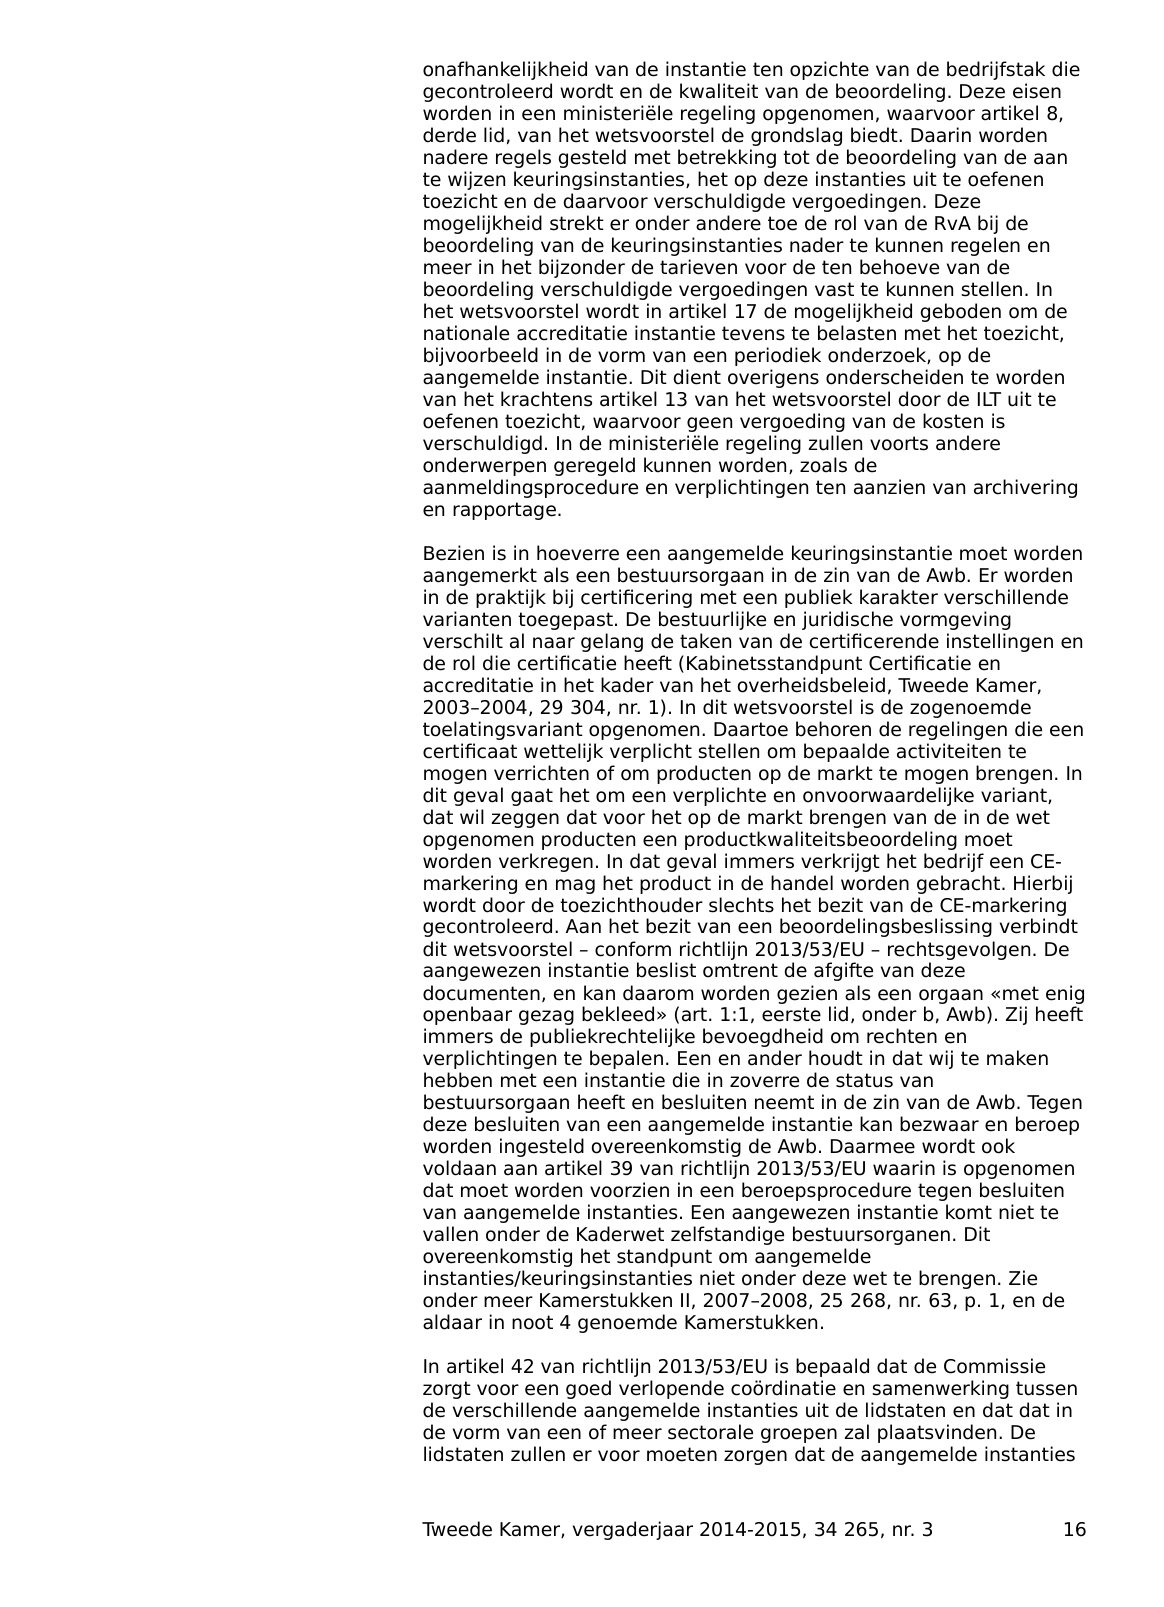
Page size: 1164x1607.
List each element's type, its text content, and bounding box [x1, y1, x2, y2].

text In artikel 42 van richtlijn 2013/53/EU is bepaald dat de Commissie zorgt voor een goed verlopende coördinatie en samenwerking tussen de verschillende aangemelde instanties uit de lidstaten en dat dat in de vorm van een of meer sectorale groepen zal plaatsvinden. De lidstaten zullen er voor moeten zorgen dat de aangemelde instanties [422, 1356, 1087, 1466]
text Bezien is in hoeverre een aangemelde keuringsinstantie moet worden aangemerkt als een bestuursorgaan in de zin van de Awb. Er worden in de praktijk bij certificering met een publiek karakter verschillende varianten toegepast. De bestuurlijke en juridische vormgeving verschilt al naar gelang de taken van de certificerende instellingen en de rol die certificatie heeft (Kabinetsstandpunt Certificatie en accreditatie in het kader van het overheidsbeleid, Tweede Kamer, 2003–2004, 29 304, nr. 1). In dit wetsvoorstel is de zogenoemde toelatingsvariant opgenomen. Daartoe behoren de regelingen die een certificaat wettelijk verplicht stellen om bepaalde activiteiten te mogen verrichten of om producten op de markt te mogen brengen. In dit geval gaat het om een verplichte en onvoorwaardelijke variant, dat wil zeggen dat voor het op de markt brengen van de in de wet opgenomen producten een productkwaliteitsbeoordeling moet worden verkregen. In dat geval immers verkrijgt het bedrijf een CE-markering en mag het product in de handel worden gebracht. Hierbij wordt door de toezichthouder slechts het bezit van de CE-markering gecontroleerd. Aan het bezit van een beoordelingsbeslissing verbindt dit wetsvoorstel – conform richtlijn 2013/53/EU – rechtsgevolgen. De aangewezen instantie beslist omtrent de afgifte van deze documenten, en kan daarom worden gezien als een orgaan «met enig openbaar gezag bekleed» (art. 1:1, eerste lid, onder b, Awb). Zij heeft immers de publiekrechtelijke bevoegdheid om rechten en verplichtingen te bepalen. Een en ander houdt in dat wij te maken hebben met een instantie die in zoverre de status van bestuursorgaan heeft en besluiten neemt in de zin van de Awb. Tegen deze besluiten van een aangemelde instantie kan bezwaar en beroep worden ingesteld overeenkomstig de Awb. Daarmee wordt ook voldaan aan artikel 39 van richtlijn 2013/53/EU waarin is opgenomen dat moet worden voorzien in een beroepsprocedure tegen besluiten van aangemelde instanties. Een aangewezen instantie komt niet te vallen onder de Kaderwet zelfstandige bestuursorganen. Dit overeenkomstig het standpunt om aangemelde instanties/keuringsinstanties niet onder deze wet te brengen. Zie onder meer Kamerstukken II, 2007–2008, 25 268, nr. 63, p. 1, en de aldaar in noot 4 genoemde Kamerstukken. [422, 543, 1087, 1334]
text onafhankelijkheid van de instantie ten opzichte van de bedrijfstak die gecontroleerd wordt en de kwaliteit van de beoordeling. Deze eisen worden in een ministeriële regeling opgenomen, waarvoor artikel 8, derde lid, van het wetsvoorstel de grondslag biedt. Daarin worden nadere regels gesteld met betrekking tot de beoordeling van de aan te wijzen keuringsinstanties, het op deze instanties uit te oefenen toezicht en de daarvoor verschuldigde vergoedingen. Deze mogelijkheid strekt er onder andere toe de rol van de RvA bij de beoordeling van de keuringsinstanties nader te kunnen regelen en meer in het bijzonder de tarieven voor de ten behoeve van de beoordeling verschuldigde vergoedingen vast te kunnen stellen. In het wetsvoorstel wordt in artikel 17 de mogelijkheid geboden om de nationale accreditatie instantie tevens te belasten met het toezicht, bijvoorbeeld in de vorm van een periodiek onderzoek, op de aangemelde instantie. Dit dient overigens onderscheiden te worden van het krachtens artikel 13 van het wetsvoorstel door de ILT uit te oefenen toezicht, waarvoor geen vergoeding van de kosten is verschuldigd. In de ministeriële regeling zullen voorts andere onderwerpen geregeld kunnen worden, zoals de aanmeldingsprocedure en verplichtingen ten aanzien van archivering en rapportage. [422, 59, 1087, 521]
